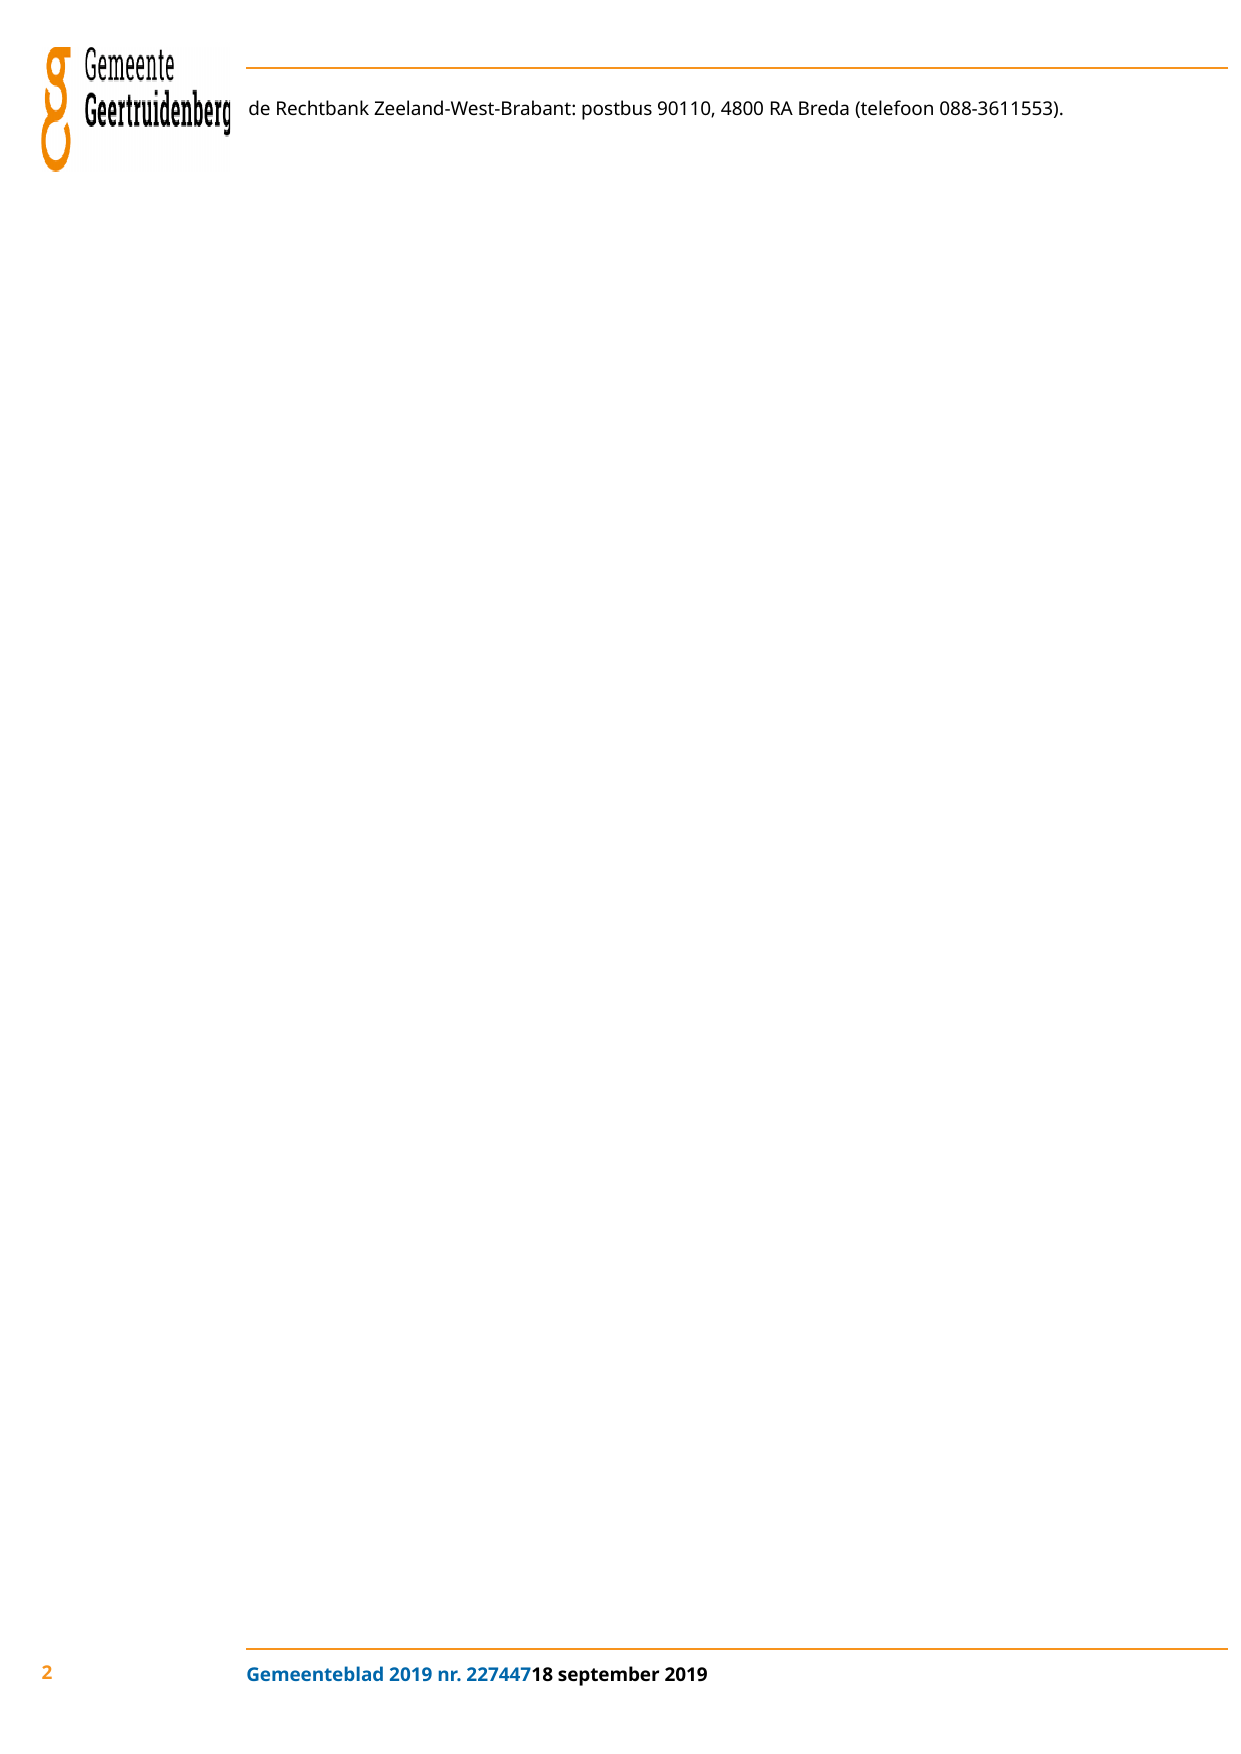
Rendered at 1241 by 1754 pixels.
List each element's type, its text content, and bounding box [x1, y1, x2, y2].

picture [41, 47, 231, 172]
text de Rechtbank Zeeland-West-Brabant: postbus 90110, 4800 RA Breda (telefoon 088-3611553). [248, 95, 1152, 121]
